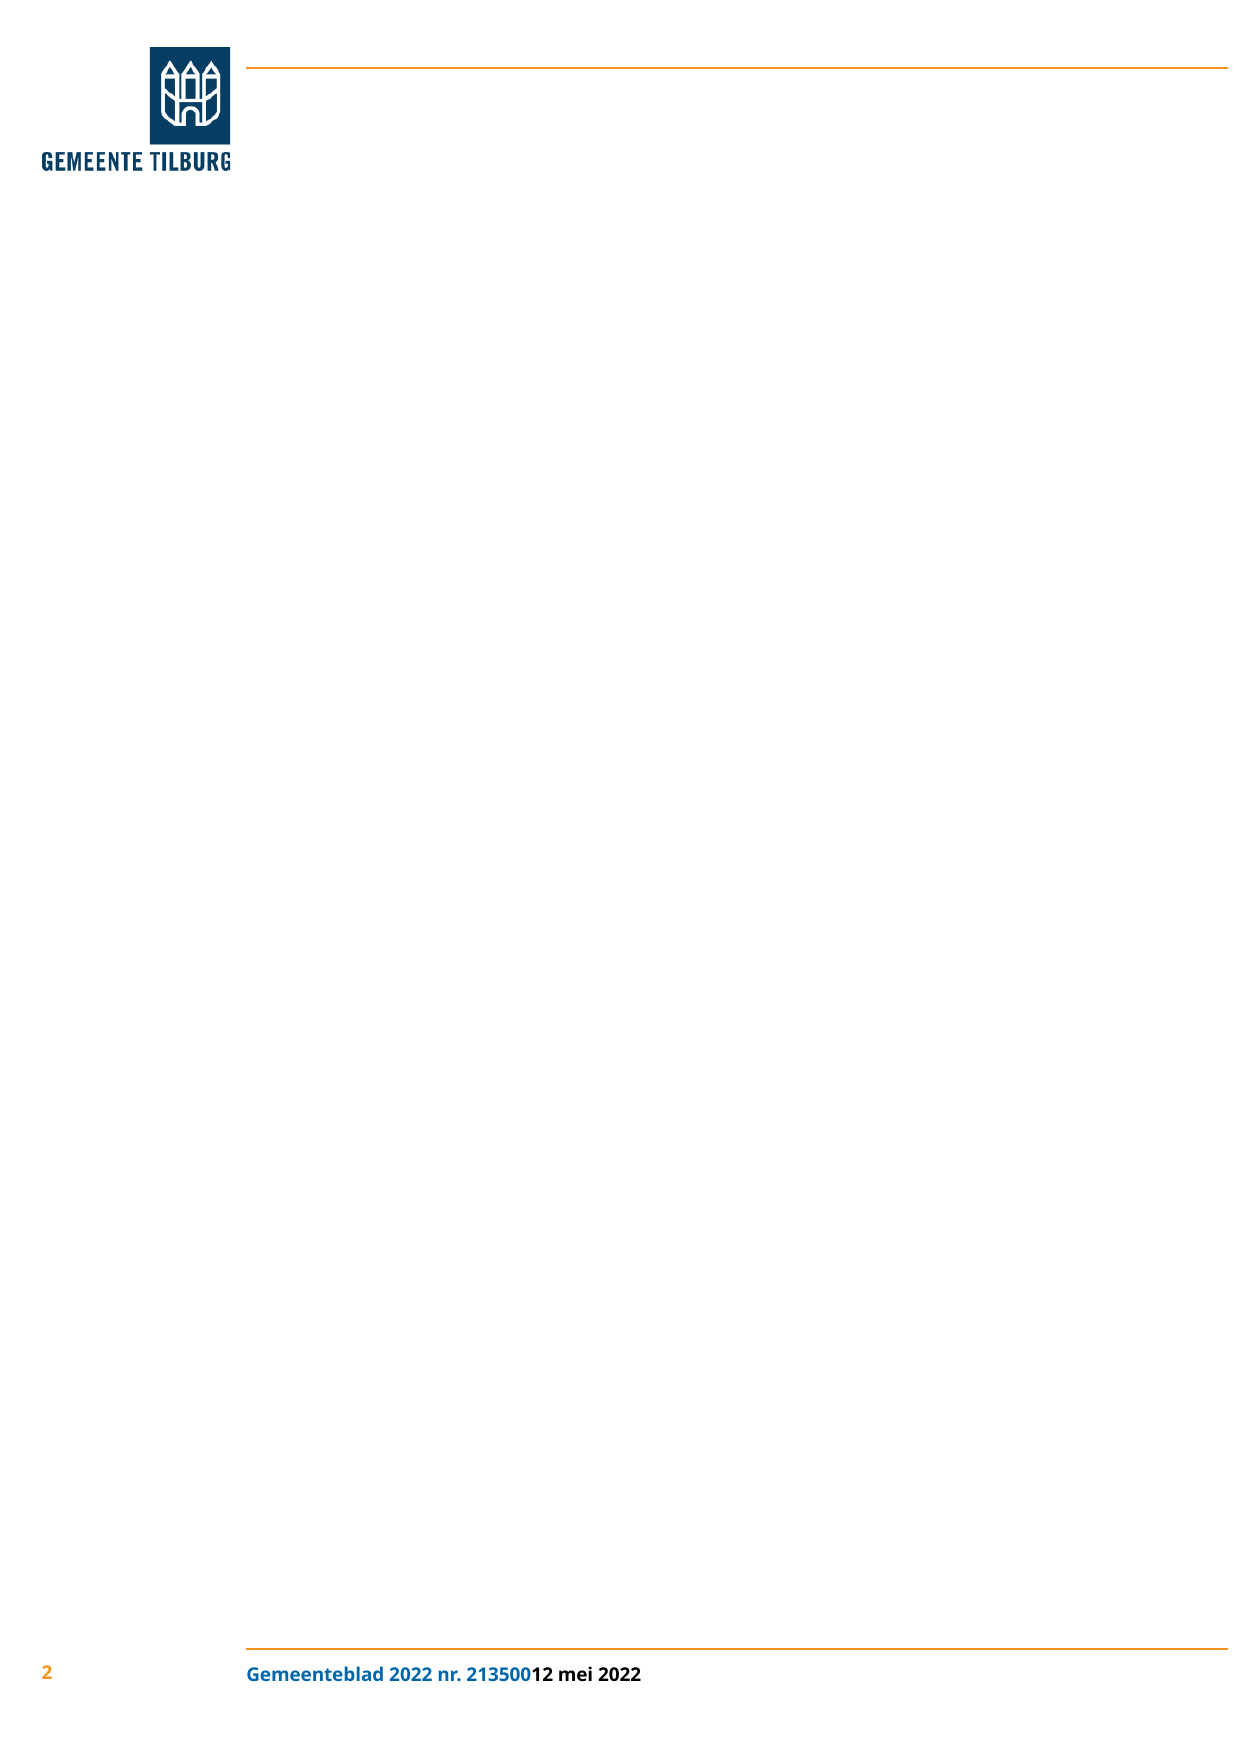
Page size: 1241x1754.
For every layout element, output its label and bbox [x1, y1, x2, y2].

picture [41, 47, 231, 172]
